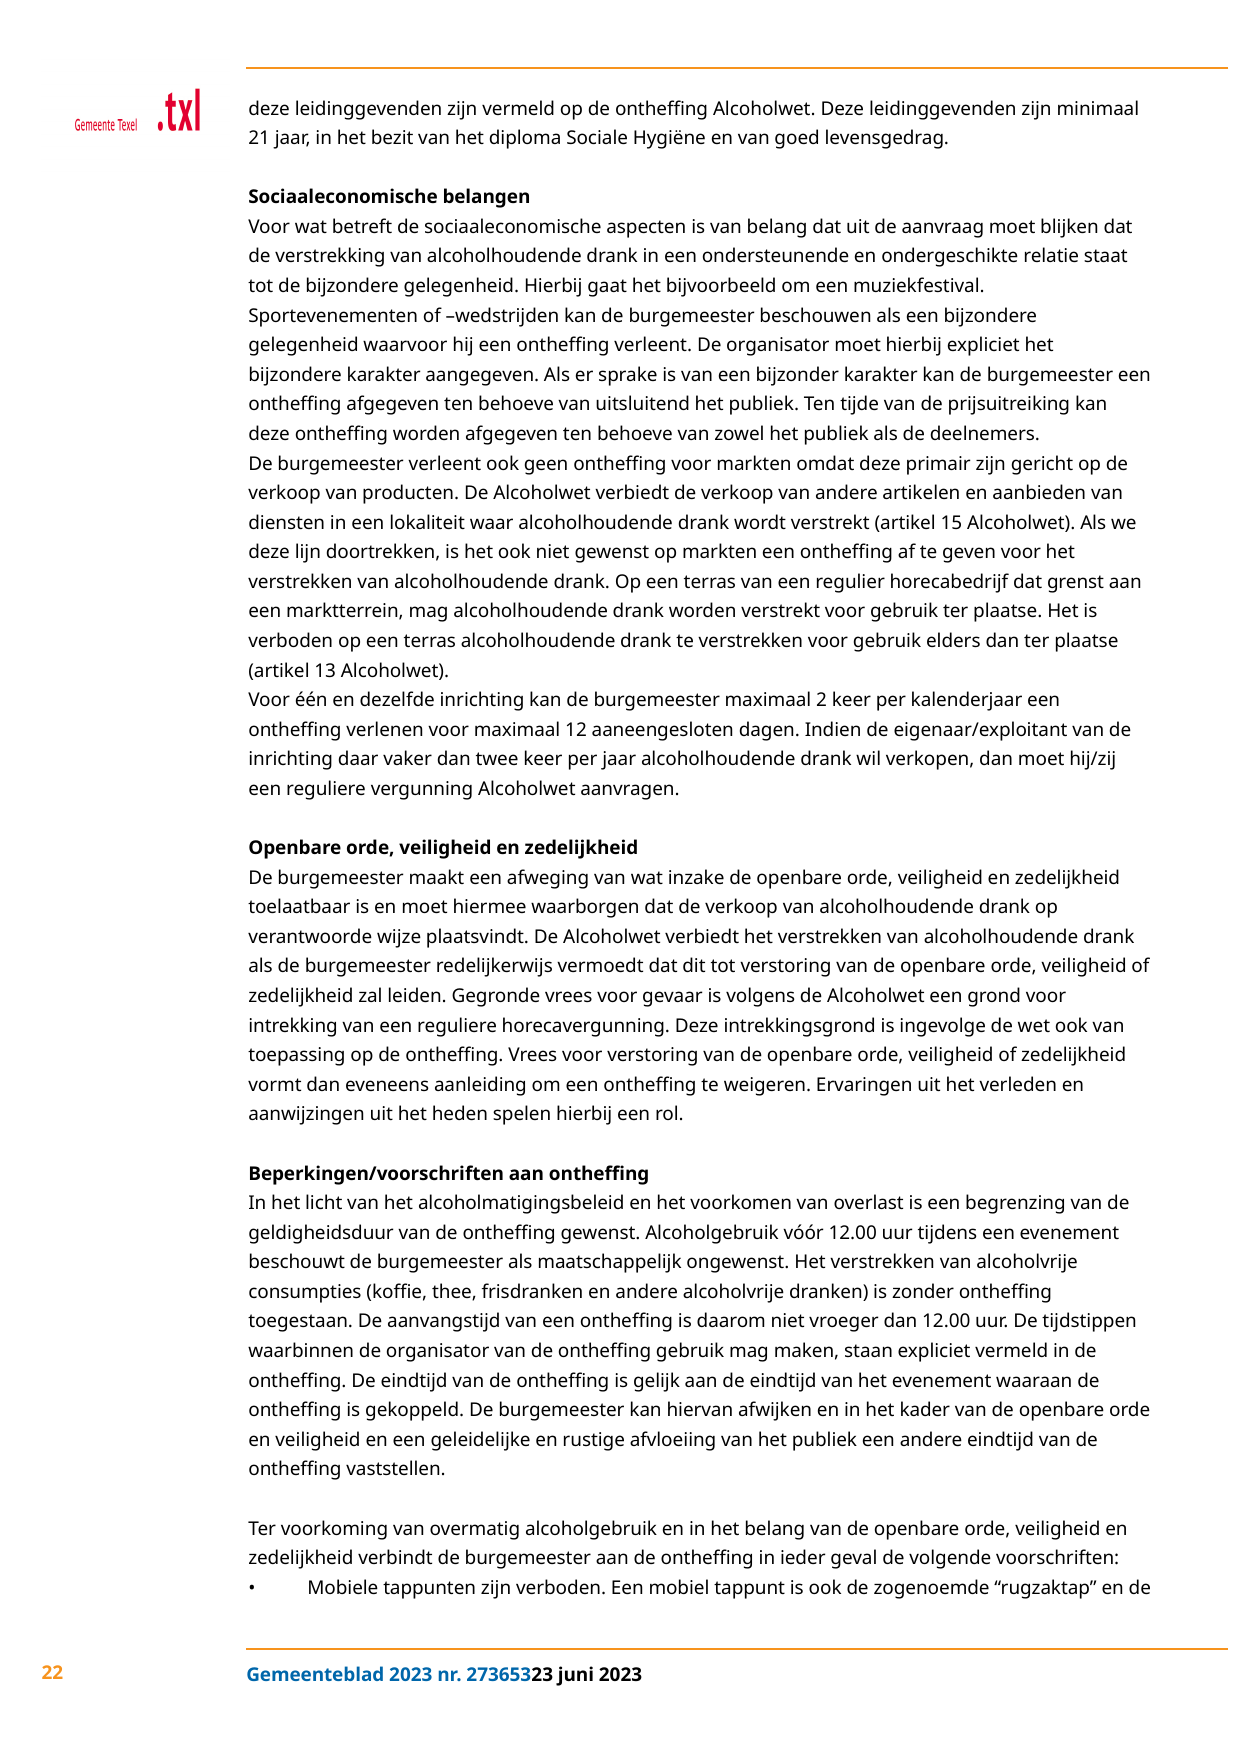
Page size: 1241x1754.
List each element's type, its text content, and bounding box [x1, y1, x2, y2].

text deze leidinggevenden zijn vermeld op de ontheffing Alcoholwet. Deze leidinggevenden zijn minimaal 21 jaar, in het bezit van het diploma Sociale Hygiëne en van goed levensgedrag. [248, 95, 1152, 150]
text In het licht van het alcoholmatigingsbeleid en het voorkomen van overlast is een begrenzing van de geldigheidsduur van de ontheffing gewenst. Alcoholgebruik vóór 12.00 uur tijdens een evenement beschouwt de burgemeester als maatschappelijk ongewenst. Het verstrekken van alcoholvrije consumpties (koffie, thee, frisdranken en andere alcoholvrije dranken) is zonder ontheffing toegestaan. De aanvangstijd van een ontheffing is daarom niet vroeger dan 12.00 uur. De tijdstippen waarbinnen de organisator van de ontheffing gebruik mag maken, staan expliciet vermeld in de ontheffing. De eindtijd van de ontheffing is gelijk aan de eindtijd van het evenement waaraan de ontheffing is gekoppeld. De burgemeester kan hiervan afwijken en in het kader van de openbare orde en veiligheid en een geleidelijke en rustige afvloeiing van het publiek een andere eindtijd van de ontheffing vaststellen. [248, 1189, 1152, 1481]
text Voor één en dezelfde inrichting kan de burgemeester maximaal 2 keer per kalenderjaar een ontheffing verlenen voor maximaal 12 aaneengesloten dagen. Indien de eigenaar/exploitant van de inrichting daar vaker dan twee keer per jaar alcoholhoudende drank wil verkopen, dan moet hij/zij een reguliere vergunning Alcoholwet aanvragen. [248, 686, 1152, 801]
picture [41, 47, 231, 172]
text Sociaaleconomische belangen [248, 183, 1152, 209]
text Ter voorkoming van overmatig alcoholgebruik en in het belang van de openbare orde, veiligheid en zedelijkheid verbindt de burgemeester aan de ontheffing in ieder geval de volgende voorschriften: [248, 1515, 1152, 1570]
text De burgemeester verleent ook geen ontheffing voor markten omdat deze primair zijn gericht op de verkoop van producten. De Alcoholwet verbiedt de verkoop van andere artikelen en aanbieden van diensten in een lokaliteit waar alcoholhoudende drank wordt verstrekt (artikel 15 Alcoholwet). Als we deze lijn doortrekken, is het ook niet gewenst op markten een ontheffing af te geven voor het verstrekken van alcoholhoudende drank. Op een terras van een regulier horecabedrijf dat grenst aan een marktterrein, mag alcoholhoudende drank worden verstrekt voor gebruik ter plaatse. Het is verboden op een terras alcoholhoudende drank te verstrekken voor gebruik elders dan ter plaatse (artikel 13 Alcoholwet). [248, 450, 1152, 683]
text Sportevenementen of –wedstrijden kan de burgemeester beschouwen als een bijzondere gelegenheid waarvoor hij een ontheffing verleent. De organisator moet hierbij expliciet het bijzondere karakter aangegeven. Als er sprake is van een bijzonder karakter kan de burgemeester een ontheffing afgegeven ten behoeve van uitsluitend het publiek. Ten tijde van de prijsuitreiking kan deze ontheffing worden afgegeven ten behoeve van zowel het publiek als de deelnemers. [248, 302, 1152, 446]
list Mobiele tappunten zijn verboden. Een mobiel tappunt is ook de zogenoemde “rugzaktap” en de [248, 1574, 1152, 1600]
text Beperkingen/voorschriften aan ontheffing [248, 1160, 1152, 1186]
text De burgemeester maakt een afweging van wat inzake de openbare orde, veiligheid en zedelijkheid toelaatbaar is en moet hiermee waarborgen dat de verkoop van alcoholhoudende drank op verantwoorde wijze plaatsvindt. De Alcoholwet verbiedt het verstrekken van alcoholhoudende drank als de burgemeester redelijkerwijs vermoedt dat dit tot verstoring van de openbare orde, veiligheid of zedelijkheid zal leiden. Gegronde vrees voor gevaar is volgens de Alcoholwet een grond voor intrekking van een reguliere horecavergunning. Deze intrekkingsgrond is ingevolge de wet ook van toepassing op de ontheffing. Vrees voor verstoring van de openbare orde, veiligheid of zedelijkheid vormt dan eveneens aanleiding om een ontheffing te weigeren. Ervaringen uit het verleden en aanwijzingen uit het heden spelen hierbij een rol. [248, 864, 1152, 1126]
text Openbare orde, veiligheid en zedelijkheid [248, 834, 1152, 860]
text Voor wat betreft de sociaaleconomische aspecten is van belang dat uit de aanvraag moet blijken dat de verstrekking van alcoholhoudende drank in een ondersteunende en ondergeschikte relatie staat tot de bijzondere gelegenheid. Hierbij gaat het bijvoorbeeld om een muziekfestival. [248, 213, 1152, 298]
